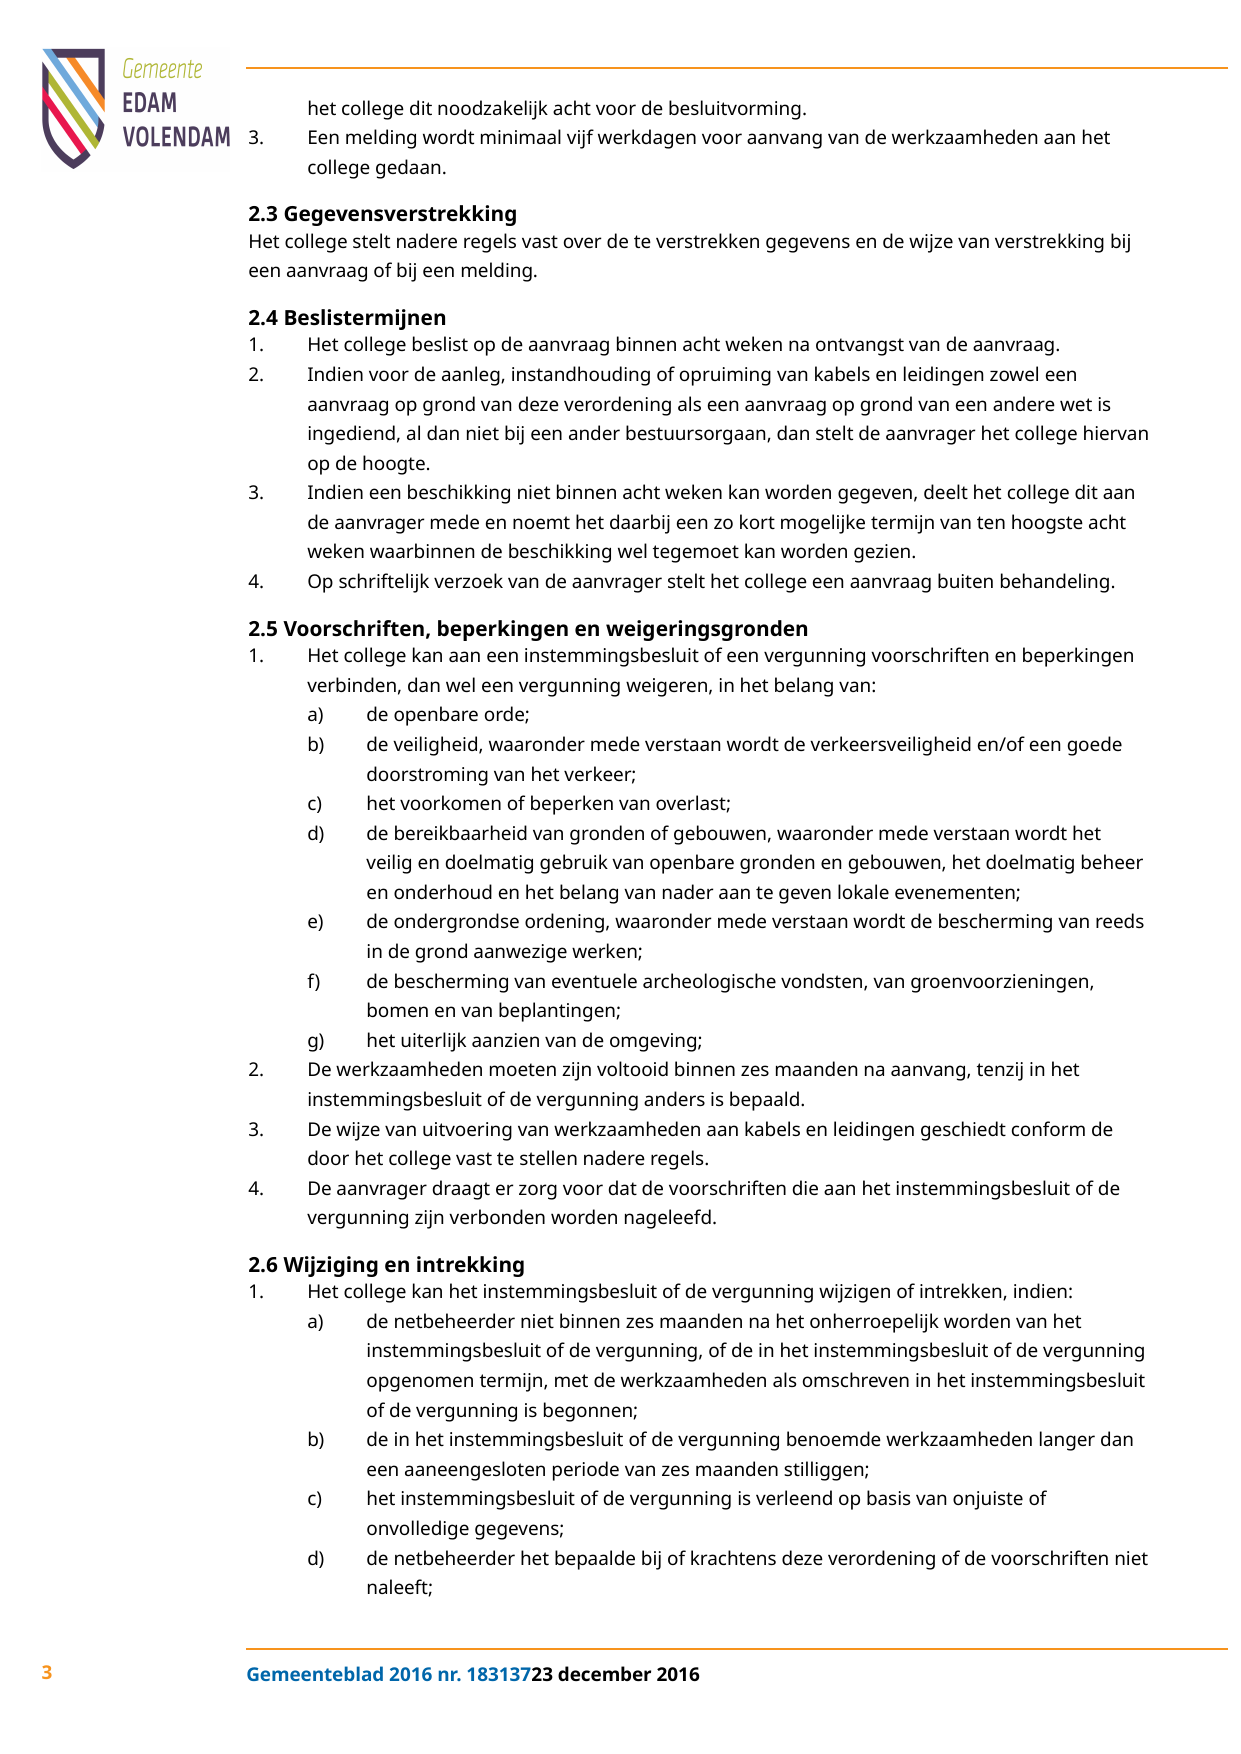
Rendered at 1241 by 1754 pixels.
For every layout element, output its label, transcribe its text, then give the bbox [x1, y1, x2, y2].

list het uiterlijk aanzien van de omgeving; [307, 1027, 1152, 1053]
list de veiligheid, waaronder mede verstaan wordt de verkeersveiligheid en/of een goede doorstroming van het verkeer; [307, 731, 1152, 786]
list Het college beslist op de aanvraag binnen acht weken na ontvangst van de aanvraag. [248, 332, 1152, 357]
list Indien voor de aanleg, instandhouding of opruiming van kabels en leidingen zowel een aanvraag op grond van deze verordening als een aanvraag op grond van een andere wet is ingediend, al dan niet bij een ander bestuursorgaan, dan stelt de aanvrager het college hiervan op de hoogte. [248, 361, 1152, 476]
list de openbare orde; [307, 702, 1152, 727]
text 2.6 Wijziging en intrekking [248, 1250, 1152, 1278]
list de bereikbaarheid van gronden of gebouwen, waaronder mede verstaan wordt het veilig en doelmatig gebruik van openbare gronden en gebouwen, het doelmatig beheer en onderhoud en het belang van nader aan te geven lokale evenementen; [307, 820, 1152, 905]
list de netbeheerder niet binnen zes maanden na het onherroepelijk worden van het instemmingsbesluit of de vergunning, of de in het instemmingsbesluit of de vergunning opgenomen termijn, met de werkzaamheden als omschreven in het instemmingsbesluit of de vergunning is begonnen; [307, 1308, 1152, 1423]
list De werkzaamheden moeten zijn voltooid binnen zes maanden na aanvang, tenzij in het instemmingsbesluit of de vergunning anders is bepaald. [248, 1057, 1152, 1112]
list Het college kan aan een instemmingsbesluit of een vergunning voorschriften en beperkingen verbinden, dan wel een vergunning weigeren, in het belang van: [248, 642, 1152, 698]
list Een melding wordt minimaal vijf werkdagen voor aanvang van de werkzaamheden aan het college gedaan. [248, 124, 1152, 180]
text 2.5 Voorschriften, beperkingen en weigeringsgronden [248, 614, 1152, 642]
list het voorkomen of beperken van overlast; [307, 790, 1152, 816]
list Op schriftelijk verzoek van de aanvrager stelt het college een aanvraag buiten behandeling. [248, 568, 1152, 594]
list De aanvrager draagt er zorg voor dat de voorschriften die aan het instemmingsbesluit of de vergunning zijn verbonden worden nageleefd. [248, 1175, 1152, 1230]
picture [41, 47, 231, 172]
list Het college kan het instemmingsbesluit of de vergunning wijzigen of intrekken, indien: [248, 1278, 1152, 1304]
list de netbeheerder het bepaalde bij of krachtens deze verordening of de voorschriften niet naleeft; [307, 1545, 1152, 1600]
list het instemmingsbesluit of de vergunning is verleend op basis van onjuiste of onvolledige gegevens; [307, 1486, 1152, 1541]
list de ondergrondse ordening, waaronder mede verstaan wordt de bescherming van reeds in de grond aanwezige werken; [307, 909, 1152, 964]
list de in het instemmingsbesluit of de vergunning benoemde werkzaamheden langer dan een aaneengesloten periode van zes maanden stilliggen; [307, 1426, 1152, 1482]
list het college dit noodzakelijk acht voor de besluitvorming. [248, 95, 1152, 121]
text 2.3 Gegevensverstrekking [248, 199, 1152, 228]
text Het college stelt nadere regels vast over de te verstrekken gegevens en de wijze van verstrekking bij een aanvraag of bij een melding. [248, 228, 1152, 283]
text 2.4 Beslistermijnen [248, 303, 1152, 332]
list de bescherming van eventuele archeologische vondsten, van groenvoorzieningen, bomen en van beplantingen; [307, 968, 1152, 1023]
list Indien een beschikking niet binnen acht weken kan worden gegeven, deelt het college dit aan de aanvrager mede en noemt het daarbij een zo kort mogelijke termijn van ten hoogste acht weken waarbinnen de beschikking wel tegemoet kan worden gezien. [248, 479, 1152, 564]
list De wijze van uitvoering van werkzaamheden aan kabels en leidingen geschiedt conform de door het college vast te stellen nadere regels. [248, 1116, 1152, 1171]
